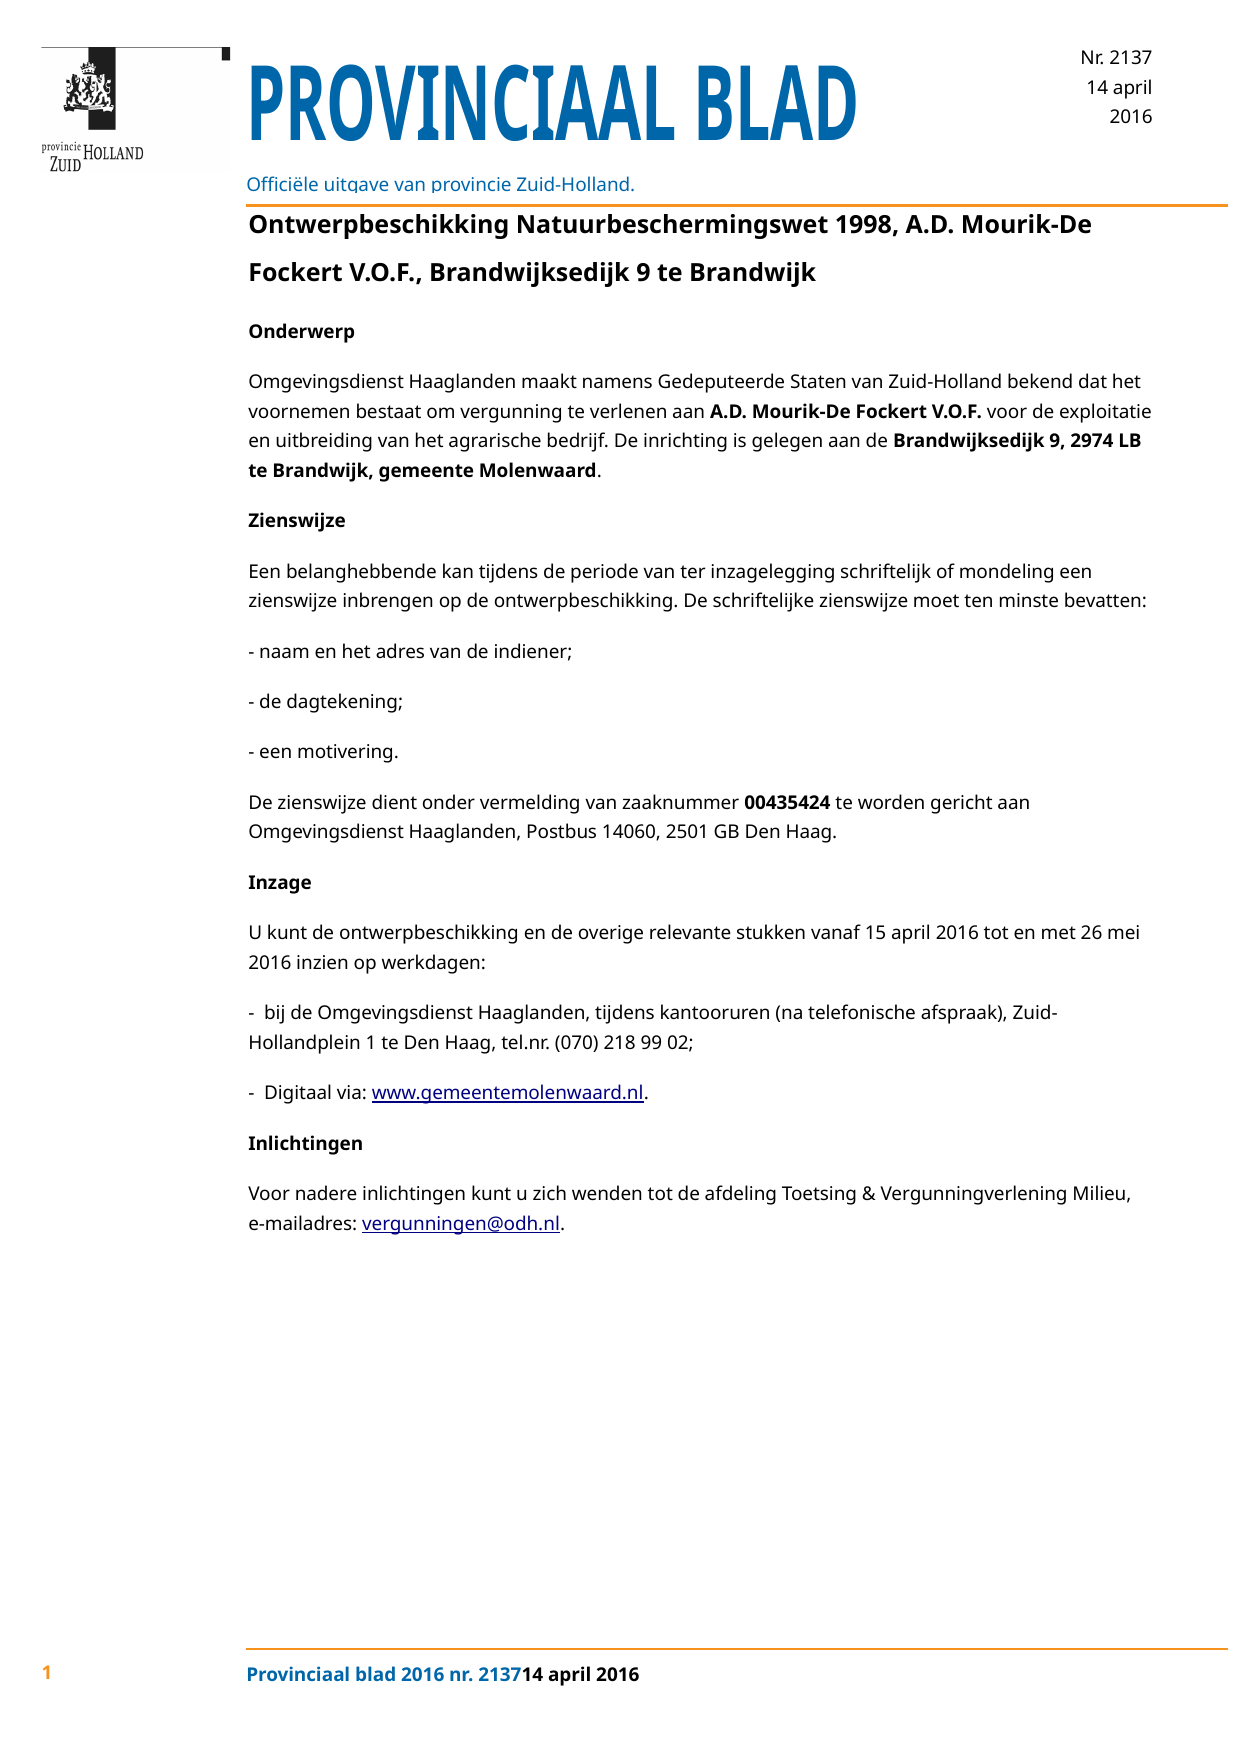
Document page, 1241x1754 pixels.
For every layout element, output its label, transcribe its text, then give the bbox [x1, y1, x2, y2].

text - naam en het adres van de indiener; [248, 638, 1152, 664]
text Onderwerp [248, 318, 1152, 344]
text Ontwerpbeschikking Natuurbeschermingswet 1998, A.D. Mourik-De Fockert V.O.F., Brandwijksedijk 9 te Brandwijk [248, 207, 1152, 288]
text Inlichtingen [248, 1130, 1152, 1156]
text Voor nadere inlichtingen kunt u zich wenden tot de afdeling Toetsing & Vergunningverlening Milieu, e-mailadres: vergunningen@odh.nl. [248, 1180, 1152, 1236]
text Inzage [248, 869, 1152, 895]
text De zienswijze dient onder vermelding van zaaknummer 00435424 te worden gericht aan Omgevingsdienst Haaglanden, Postbus 14060, 2501 GB Den Haag. [248, 789, 1152, 844]
text Een belanghebbende kan tijdens de periode van ter inzagelegging schriftelijk of mondeling een zienswijze inbrengen op de ontwerpbeschikking. De schriftelijke zienswijze moet ten minste bevatten: [248, 558, 1152, 613]
text U kunt de ontwerpbeschikking en de overige relevante stukken vanaf 15 april 2016 tot en met 26 mei 2016 inzien op werkdagen: [248, 919, 1152, 975]
picture [41, 47, 231, 172]
text Omgevingsdienst Haaglanden maakt namens Gedeputeerde Staten van Zuid-Holland bekend dat het voornemen bestaat om vergunning te verlenen aan A.D. Mourik-De Fockert V.O.F. voor de exploitatie en uitbreiding van het agrarische bedrijf. De inrichting is gelegen aan de Brandwijksedijk 9, 2974 LB te Brandwijk, gemeente Molenwaard. [248, 368, 1152, 483]
text - een motivering. [248, 739, 1152, 764]
text Zienswijze [248, 507, 1152, 533]
text - bij de Omgevingsdienst Haaglanden, tijdens kantooruren (na telefonische afspraak), Zuid-Hollandplein 1 te Den Haag, tel.nr. (070) 218 99 02; [248, 999, 1152, 1055]
text - de dagtekening; [248, 688, 1152, 714]
text - Digitaal via: www.gemeentemolenwaard.nl. [248, 1079, 1152, 1105]
